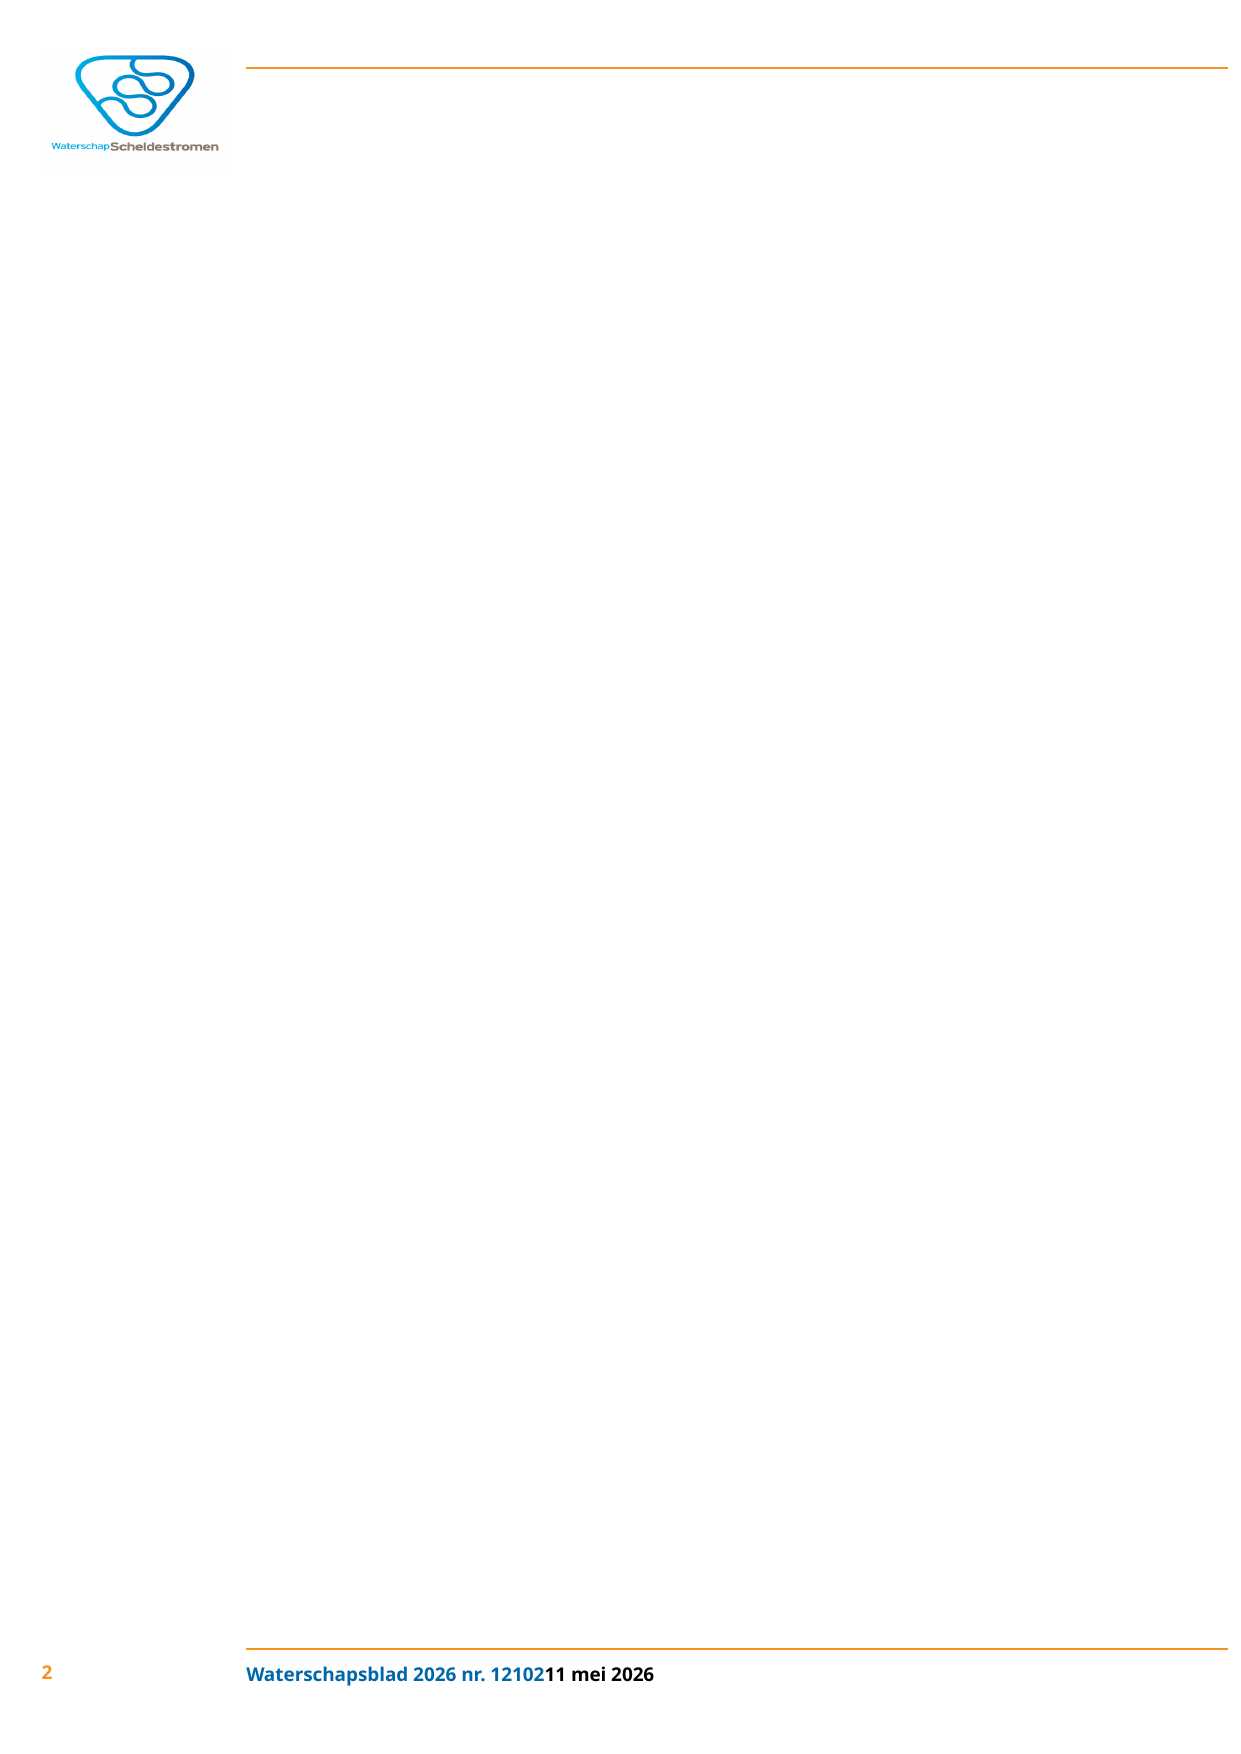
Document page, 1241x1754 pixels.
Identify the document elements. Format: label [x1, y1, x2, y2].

picture [41, 47, 231, 172]
